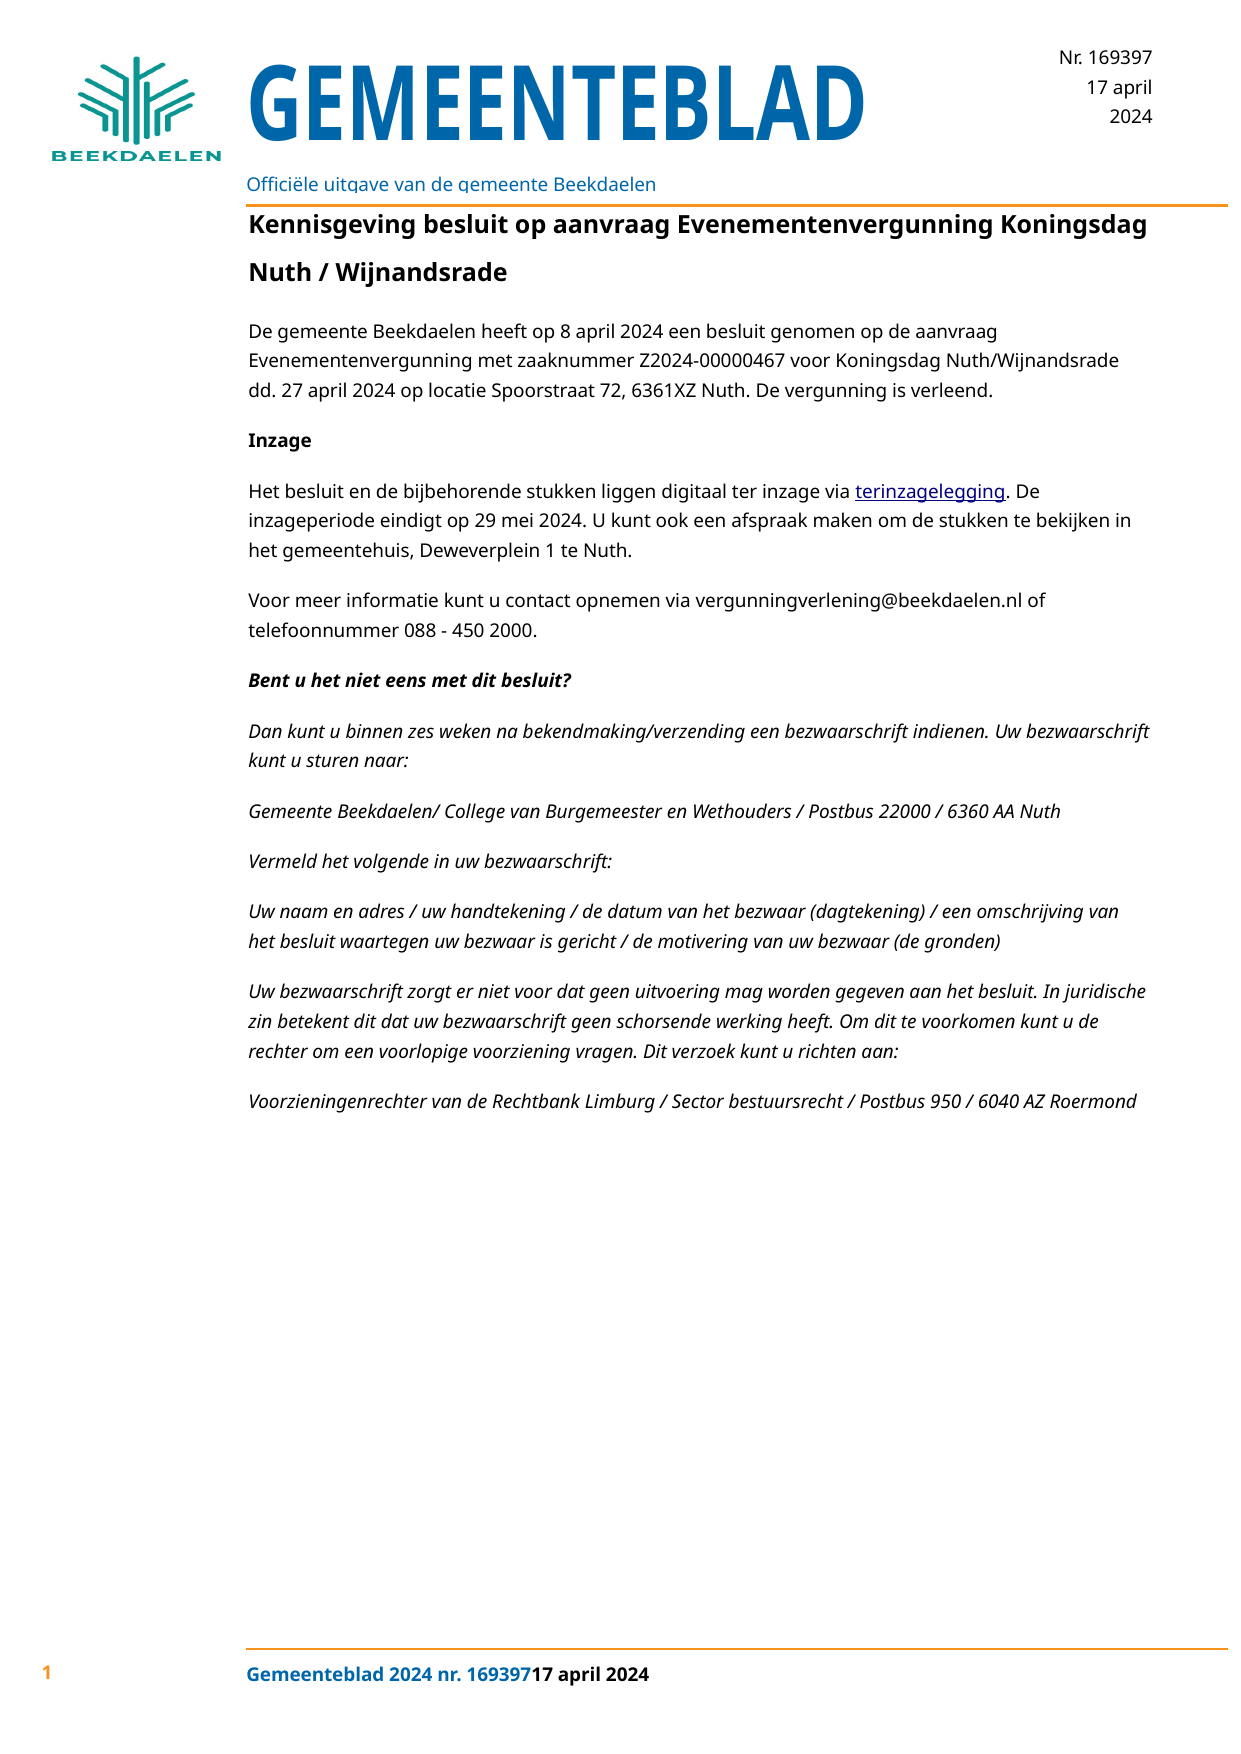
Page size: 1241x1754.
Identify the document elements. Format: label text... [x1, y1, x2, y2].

text Voor meer informatie kunt u contact opnemen via vergunningverlening@beekdaelen.nl of telefoonnummer 088 - 450 2000. [248, 587, 1152, 643]
text Kennisgeving besluit op aanvraag Evenementenvergunning Koningsdag Nuth / Wijnandsrade [248, 207, 1152, 288]
text Voorzieningenrechter van de Rechtbank Limburg / Sector bestuursrecht / Postbus 950 / 6040 AZ Roermond [248, 1088, 1152, 1114]
text Bent u het niet eens met dit besluit? [248, 667, 1152, 693]
text Inzage [248, 427, 1152, 453]
text Uw bezwaarschrift zorgt er niet voor dat geen uitvoering mag worden gegeven aan het besluit. In juridische zin betekent dit dat uw bezwaarschrift geen schorsende werking heeft. Om dit te voorkomen kunt u de rechter om een voorlopige voorziening vragen. Dit verzoek kunt u richten aan: [248, 979, 1152, 1064]
text Dan kunt u binnen zes weken na bekendmaking/verzending een bezwaarschrift indienen. Uw bezwaarschrift kunt u sturen naar: [248, 718, 1152, 773]
text Het besluit en de bijbehorende stukken liggen digitaal ter inzage via terinzagelegging. De inzageperiode eindigt op 29 mei 2024. U kunt ook een afspraak maken om de stukken te bekijken in het gemeentehuis, Deweverplein 1 te Nuth. [248, 478, 1152, 563]
picture [41, 47, 231, 172]
text Gemeente Beekdaelen/ College van Burgemeester en Wethouders / Postbus 22000 / 6360 AA Nuth [248, 798, 1152, 824]
text De gemeente Beekdaelen heeft op 8 april 2024 een besluit genomen op de aanvraag Evenementenvergunning met zaaknummer Z2024-00000467 voor Koningsdag Nuth/Wijnandsrade dd. 27 april 2024 op locatie Spoorstraat 72, 6361XZ Nuth. De vergunning is verleend. [248, 318, 1152, 403]
text Vermeld het volgende in uw bezwaarschrift: [248, 848, 1152, 874]
text Uw naam en adres / uw handtekening / de datum van het bezwaar (dagtekening) / een omschrijving van het besluit waartegen uw bezwaar is gericht / de motivering van uw bezwaar (de gronden) [248, 899, 1152, 954]
